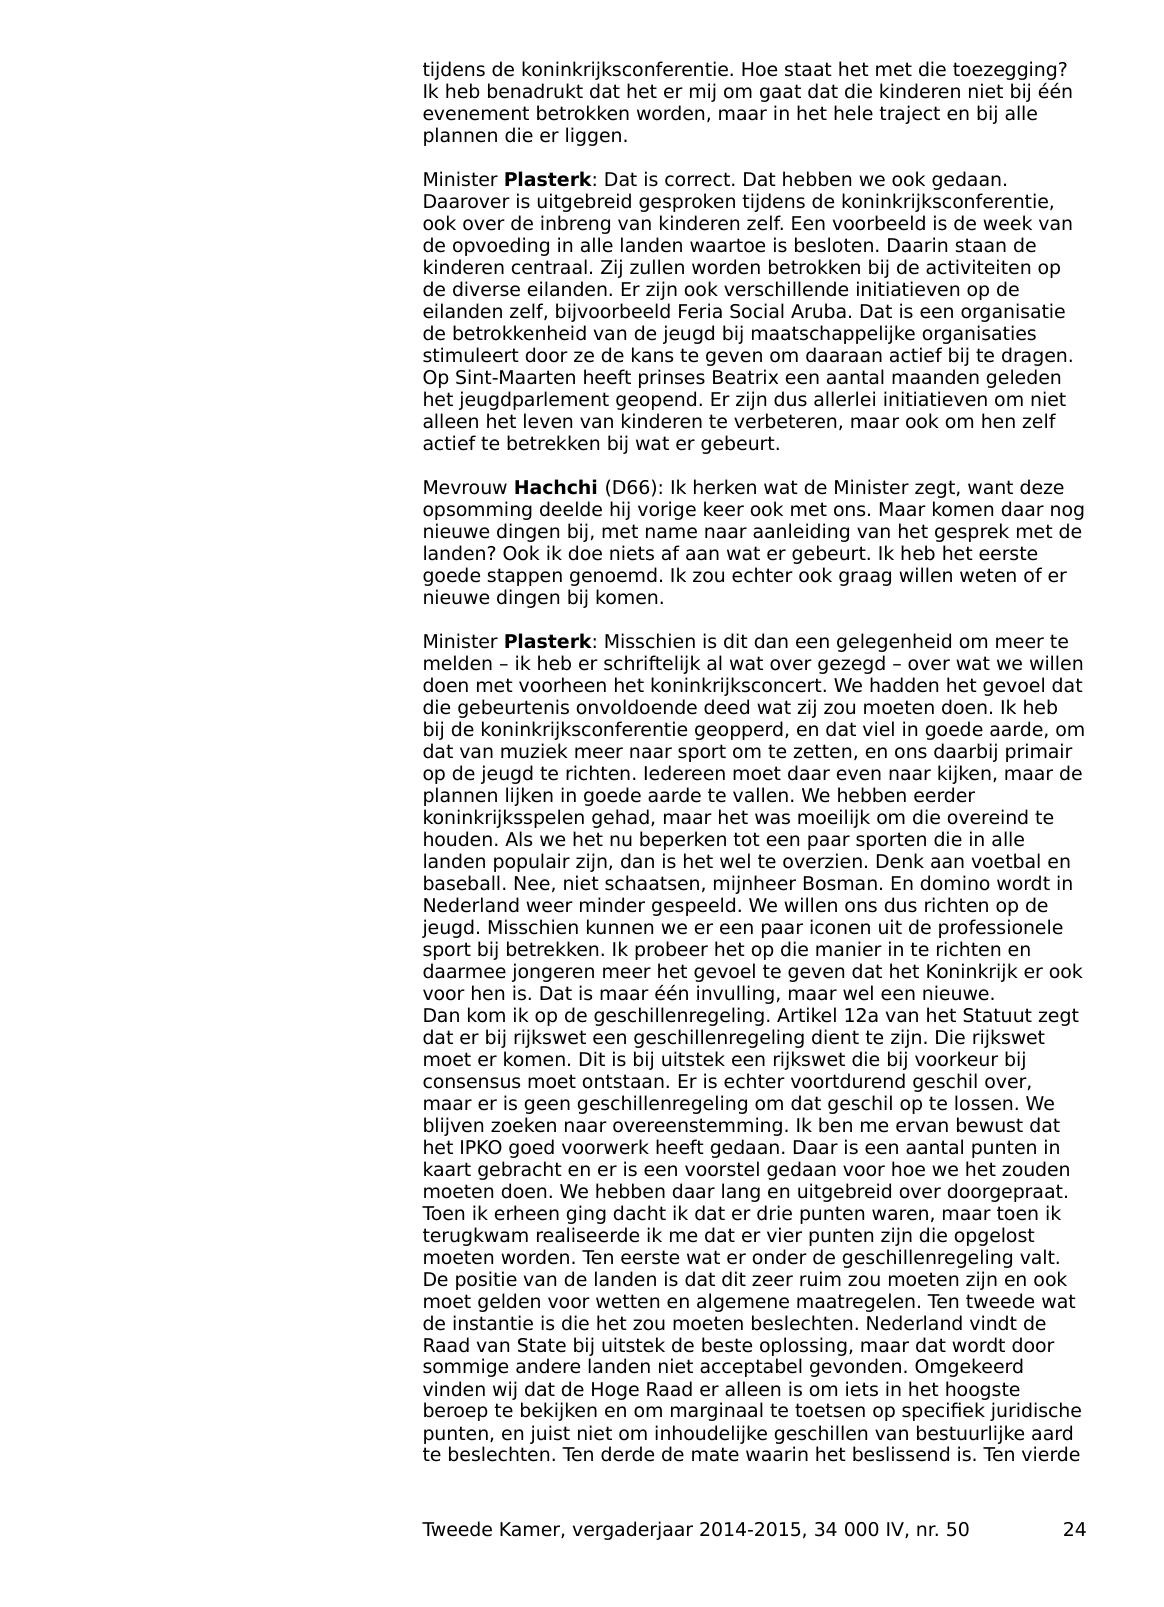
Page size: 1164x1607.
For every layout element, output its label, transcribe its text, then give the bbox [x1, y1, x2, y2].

text Minister Plasterk: Dat is correct. Dat hebben we ook gedaan. Daarover is uitgebreid gesproken tijdens de koninkrijksconferentie, ook over de inbreng van kinderen zelf. Een voorbeeld is de week van de opvoeding in alle landen waartoe is besloten. Daarin staan de kinderen centraal. Zij zullen worden betrokken bij de activiteiten op de diverse eilanden. Er zijn ook verschillende initiatieven op de eilanden zelf, bijvoorbeeld Feria Social Aruba. Dat is een organisatie de betrokkenheid van de jeugd bij maatschappelijke organisaties stimuleert door ze de kans te geven om daaraan actief bij te dragen. Op Sint-Maarten heeft prinses Beatrix een aantal maanden geleden het jeugdparlement geopend. Er zijn dus allerlei initiatieven om niet alleen het leven van kinderen te verbeteren, maar ook om hen zelf actief te betrekken bij wat er gebeurt. [422, 169, 1087, 455]
text Minister Plasterk: Misschien is dit dan een gelegenheid om meer te melden – ik heb er schriftelijk al wat over gezegd – over wat we willen doen met voorheen het koninkrijksconcert. We hadden het gevoel dat die gebeurtenis onvoldoende deed wat zij zou moeten doen. Ik heb bij de koninkrijksconferentie geopperd, en dat viel in goede aarde, om dat van muziek meer naar sport om te zetten, en ons daarbij primair op de jeugd te richten. Iedereen moet daar even naar kijken, maar de plannen lijken in goede aarde te vallen. We hebben eerder koninkrijksspelen gehad, maar het was moeilijk om die overeind te houden. Als we het nu beperken tot een paar sporten die in alle landen populair zijn, dan is het wel te overzien. Denk aan voetbal en baseball. Nee, niet schaatsen, mijnheer Bosman. En domino wordt in Nederland weer minder gespeeld. We willen ons dus richten op de jeugd. Misschien kunnen we er een paar iconen uit de professionele sport bij betrekken. Ik probeer het op die manier in te richten en daarmee jongeren meer het gevoel te geven dat het Koninkrijk er ook voor hen is. Dat is maar één invulling, maar wel een nieuwe. [422, 631, 1087, 1005]
text tijdens de koninkrijksconferentie. Hoe staat het met die toezegging? Ik heb benadrukt dat het er mij om gaat dat die kinderen niet bij één evenement betrokken worden, maar in het hele traject en bij alle plannen die er liggen. [422, 59, 1087, 147]
text Dan kom ik op de geschillenregeling. Artikel 12a van het Statuut zegt dat er bij rijkswet een geschillenregeling dient te zijn. Die rijkswet moet er komen. Dit is bij uitstek een rijkswet die bij voorkeur bij consensus moet ontstaan. Er is echter voortdurend geschil over, maar er is geen geschillenregeling om dat geschil op te lossen. We blijven zoeken naar overeenstemming. Ik ben me ervan bewust dat het IPKO goed voorwerk heeft gedaan. Daar is een aantal punten in kaart gebracht en er is een voorstel gedaan voor hoe we het zouden moeten doen. We hebben daar lang en uitgebreid over doorgepraat. Toen ik erheen ging dacht ik dat er drie punten waren, maar toen ik terugkwam realiseerde ik me dat er vier punten zijn die opgelost moeten worden. Ten eerste wat er onder de geschillenregeling valt. De positie van de landen is dat dit zeer ruim zou moeten zijn en ook moet gelden voor wetten en algemene maatregelen. Ten tweede wat de instantie is die het zou moeten beslechten. Nederland vindt de Raad van State bij uitstek de beste oplossing, maar dat wordt door sommige andere landen niet acceptabel gevonden. Omgekeerd vinden wij dat de Hoge Raad er alleen is om iets in het hoogste beroep te bekijken en om marginaal te toetsen op specifiek juridische punten, en juist niet om inhoudelijke geschillen van bestuurlijke aard te beslechten. Ten derde de mate waarin het beslissend is. Ten vierde [422, 1005, 1087, 1466]
text Mevrouw Hachchi (D66): Ik herken wat de Minister zegt, want deze opsomming deelde hij vorige keer ook met ons. Maar komen daar nog nieuwe dingen bij, met name naar aanleiding van het gesprek met de landen? Ook ik doe niets af aan wat er gebeurt. Ik heb het eerste goede stappen genoemd. Ik zou echter ook graag willen weten of er nieuwe dingen bij komen. [422, 477, 1087, 609]
